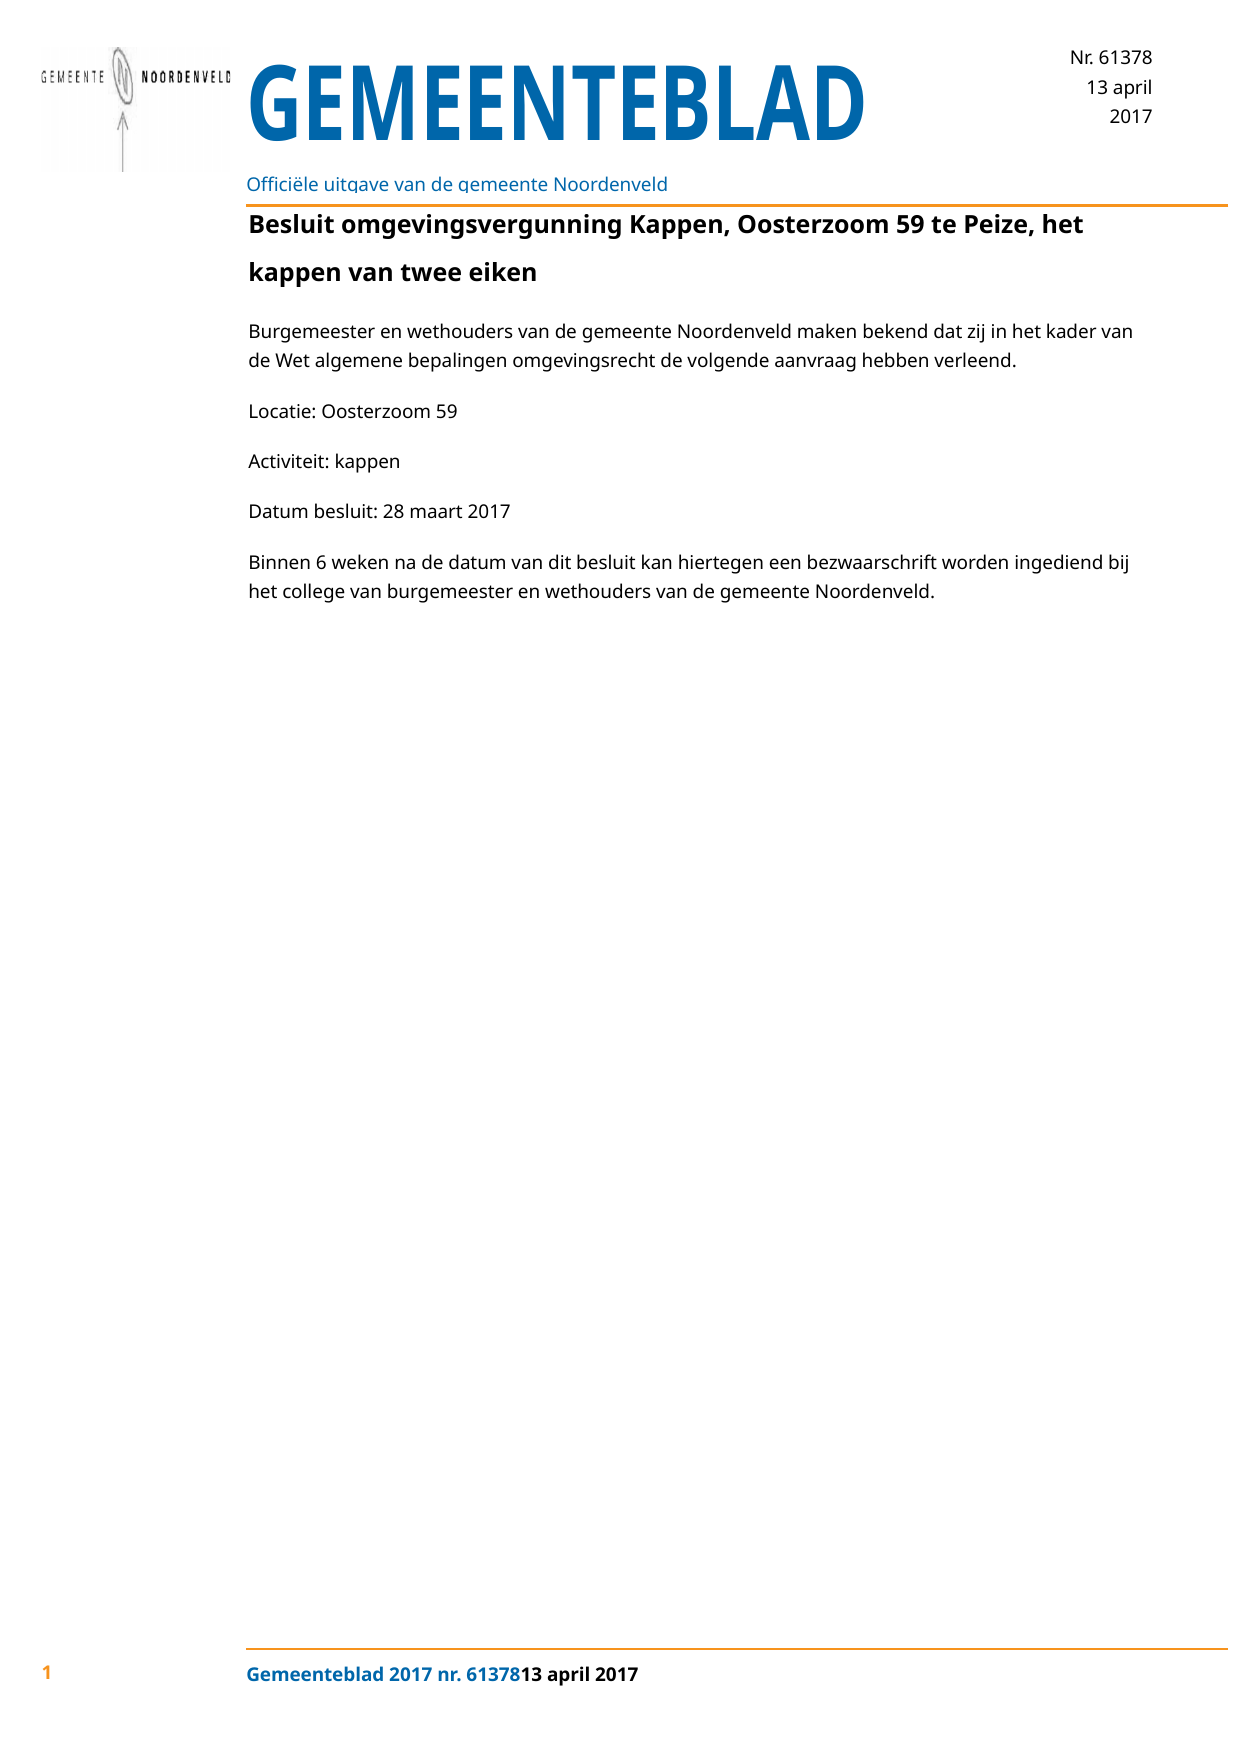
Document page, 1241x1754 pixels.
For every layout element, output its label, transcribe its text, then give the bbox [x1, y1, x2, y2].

text Besluit omgevingsvergunning Kappen, Oosterzoom 59 te Peize, het kappen van twee eiken [248, 207, 1152, 288]
picture [41, 47, 231, 172]
text Activiteit: kappen [248, 448, 1152, 474]
text Burgemeester en wethouders van de gemeente Noordenveld maken bekend dat zij in het kader van de Wet algemene bepalingen omgevingsrecht de volgende aanvraag hebben verleend. [248, 318, 1152, 373]
text Datum besluit: 28 maart 2017 [248, 499, 1152, 524]
text Binnen 6 weken na de datum van dit besluit kan hiertegen een bezwaarschrift worden ingediend bij het college van burgemeester en wethouders van de gemeente Noordenveld. [248, 549, 1152, 604]
text Locatie: Oosterzoom 59 [248, 398, 1152, 424]
